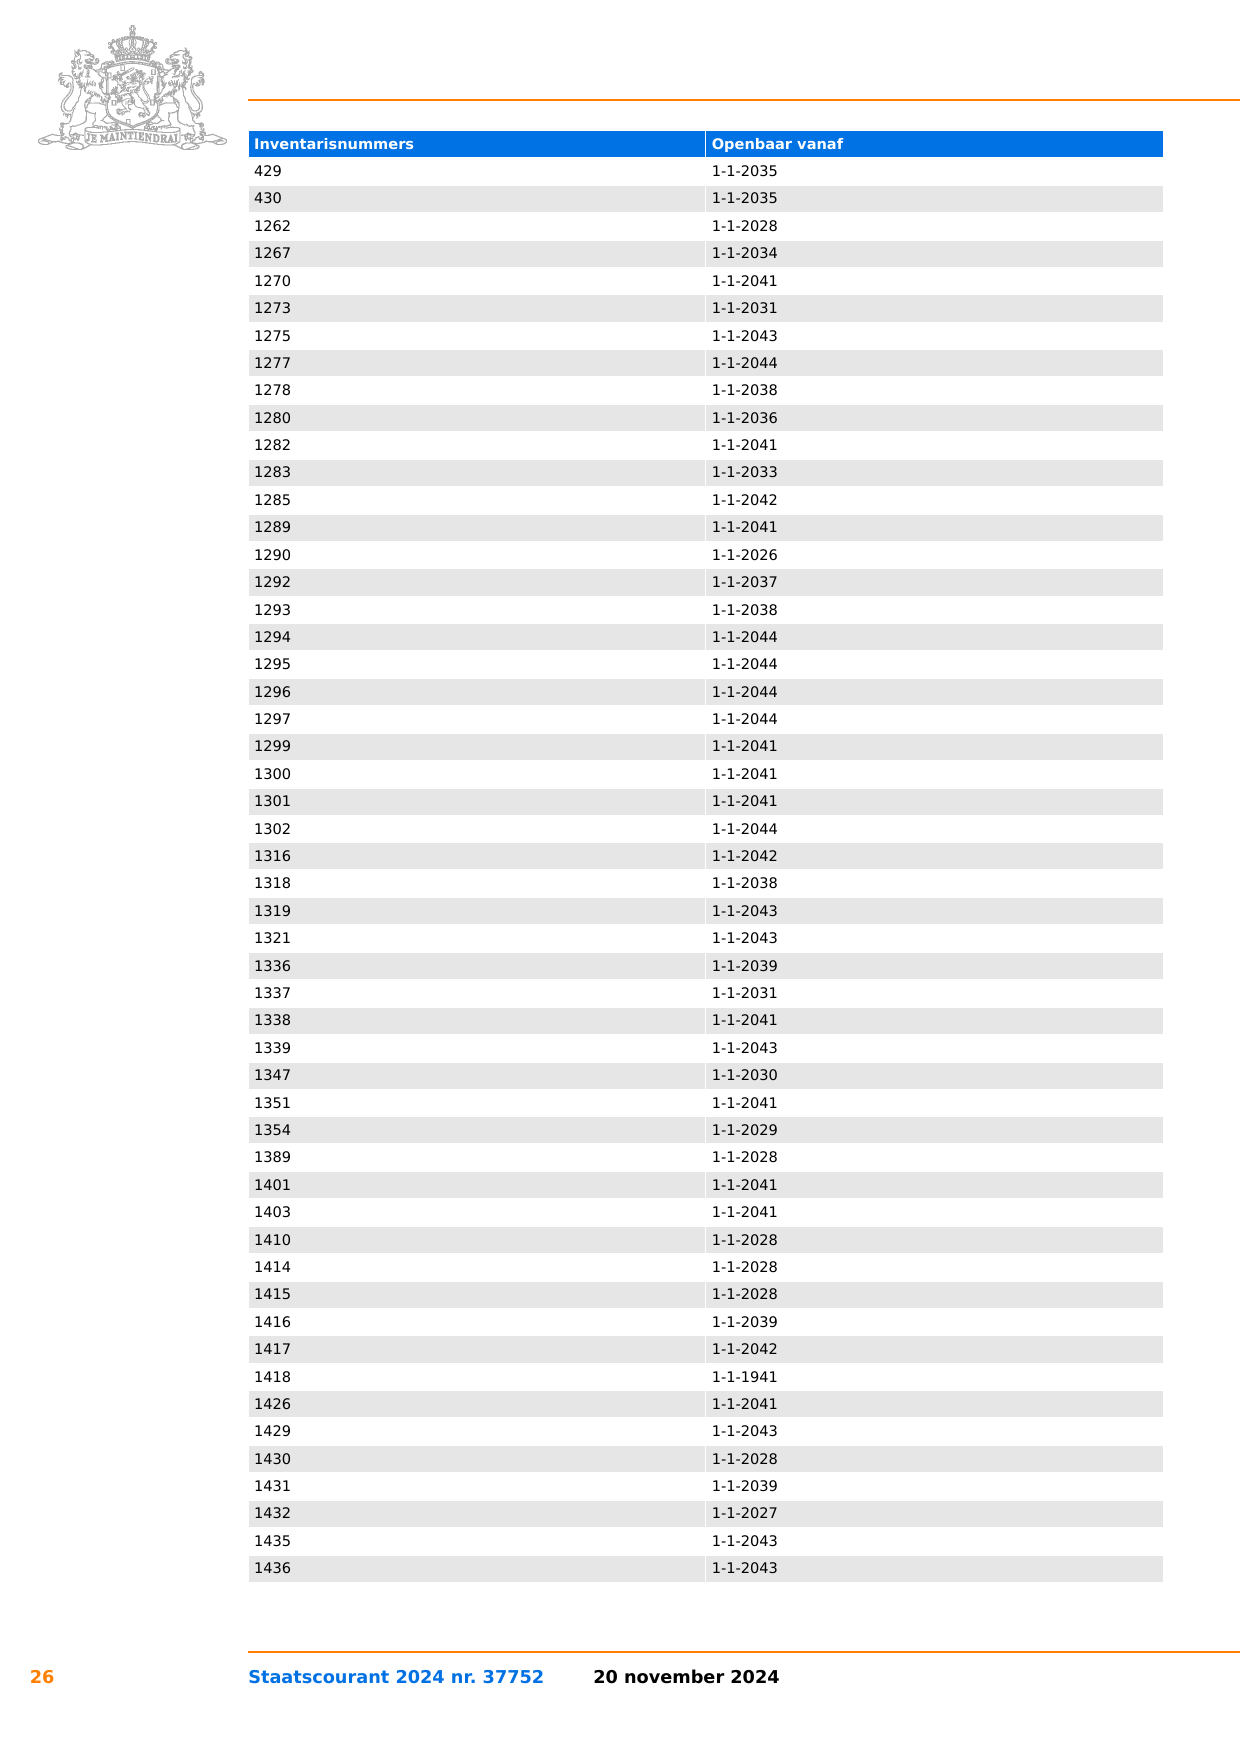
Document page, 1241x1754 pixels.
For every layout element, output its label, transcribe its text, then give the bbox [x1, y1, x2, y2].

table_cell 1414 [249, 1254, 705, 1281]
table_cell 1270 [249, 268, 705, 294]
table_cell 1417 [249, 1336, 705, 1363]
table_cell 1431 [249, 1473, 705, 1500]
table_cell 1429 [249, 1419, 705, 1445]
table_cell 1-1-2043 [706, 925, 1163, 952]
table_cell 1262 [249, 213, 705, 239]
table_cell 1-1-2026 [706, 542, 1163, 568]
table_cell 1-1-2039 [706, 1309, 1163, 1335]
table_cell 1415 [249, 1282, 705, 1308]
table_cell 1-1-2036 [706, 405, 1163, 431]
table_cell 1-1-2041 [706, 1391, 1163, 1417]
table_cell 1-1-2031 [706, 295, 1163, 322]
table_cell 1295 [249, 651, 705, 678]
table_cell 1299 [249, 734, 705, 760]
table_cell 1292 [249, 569, 705, 596]
table_cell 1403 [249, 1199, 705, 1226]
table_cell 1289 [249, 515, 705, 541]
table_cell 1277 [249, 350, 705, 376]
table_cell 1-1-2028 [706, 1254, 1163, 1281]
table_cell 1-1-2041 [706, 515, 1163, 541]
table_cell 1-1-2034 [706, 241, 1163, 267]
table_cell 1275 [249, 323, 705, 349]
table_cell 1-1-2033 [706, 460, 1163, 486]
table_cell 1-1-2031 [706, 980, 1163, 1007]
table_cell 1-1-2043 [706, 1528, 1163, 1554]
table_cell 1-1-2041 [706, 268, 1163, 294]
table_cell 1-1-2027 [706, 1501, 1163, 1527]
table_cell 1319 [249, 898, 705, 924]
table_cell 1-1-2028 [706, 213, 1163, 239]
table_cell 1338 [249, 1008, 705, 1034]
table_cell 1300 [249, 761, 705, 787]
table_cell 1-1-2041 [706, 1008, 1163, 1034]
table_cell 1294 [249, 624, 705, 650]
table_cell 1-1-2041 [706, 1172, 1163, 1198]
table_cell 1-1-2028 [706, 1282, 1163, 1308]
table_cell 1-1-2044 [706, 624, 1163, 650]
table_cell 1-1-2041 [706, 1090, 1163, 1116]
table_cell 1293 [249, 597, 705, 623]
table_cell 1273 [249, 295, 705, 322]
table_cell 1-1-2041 [706, 789, 1163, 815]
table_cell 1-1-2035 [706, 158, 1163, 185]
table_cell 1-1-2044 [706, 350, 1163, 376]
table_cell 1290 [249, 542, 705, 568]
table_cell 1-1-2038 [706, 378, 1163, 404]
table_header Inventarisnummers [249, 131, 705, 157]
table_cell 1301 [249, 789, 705, 815]
table_cell 1347 [249, 1063, 705, 1089]
table_cell 1401 [249, 1172, 705, 1198]
table_cell 1-1-2038 [706, 871, 1163, 897]
picture [38, 25, 227, 150]
table_cell 1-1-2038 [706, 597, 1163, 623]
table_cell 1-1-1941 [706, 1364, 1163, 1390]
table_cell 1-1-2041 [706, 761, 1163, 787]
table_cell 1318 [249, 871, 705, 897]
table_cell 1-1-2037 [706, 569, 1163, 596]
table_cell 1-1-2028 [706, 1145, 1163, 1171]
table_cell 1-1-2029 [706, 1117, 1163, 1143]
table_cell 1416 [249, 1309, 705, 1335]
table_cell 1418 [249, 1364, 705, 1390]
table_cell 1432 [249, 1501, 705, 1527]
table_cell 1-1-2041 [706, 432, 1163, 459]
table_cell 1-1-2044 [706, 651, 1163, 678]
table_cell 1337 [249, 980, 705, 1007]
table_cell 1-1-2044 [706, 816, 1163, 842]
table_cell 1297 [249, 706, 705, 733]
table_header Openbaar vanaf [706, 131, 1163, 157]
table_cell 1302 [249, 816, 705, 842]
table_cell 1-1-2043 [706, 1556, 1163, 1582]
table_cell 1285 [249, 487, 705, 513]
table_cell 1283 [249, 460, 705, 486]
table_cell 1267 [249, 241, 705, 267]
table_cell 1339 [249, 1035, 705, 1061]
table_cell 1436 [249, 1556, 705, 1582]
table_cell 1351 [249, 1090, 705, 1116]
table_cell 1426 [249, 1391, 705, 1417]
table_cell 1296 [249, 679, 705, 705]
table_cell 430 [249, 186, 705, 212]
table_cell 1-1-2041 [706, 734, 1163, 760]
table_cell 1-1-2043 [706, 1035, 1163, 1061]
table_cell 1-1-2030 [706, 1063, 1163, 1089]
table_cell 1354 [249, 1117, 705, 1143]
table_cell 1282 [249, 432, 705, 459]
table_cell 1389 [249, 1145, 705, 1171]
table_cell 1-1-2028 [706, 1446, 1163, 1472]
table_cell 1-1-2043 [706, 898, 1163, 924]
table_cell 1336 [249, 953, 705, 979]
table_cell 1-1-2044 [706, 679, 1163, 705]
table_cell 1-1-2039 [706, 953, 1163, 979]
table_cell 1430 [249, 1446, 705, 1472]
table_cell 1410 [249, 1227, 705, 1253]
table_cell 1321 [249, 925, 705, 952]
table_cell 1-1-2044 [706, 706, 1163, 733]
table_cell 1435 [249, 1528, 705, 1554]
table_cell 1-1-2035 [706, 186, 1163, 212]
table_cell 1-1-2042 [706, 843, 1163, 869]
table_cell 1-1-2043 [706, 323, 1163, 349]
table_cell 1-1-2043 [706, 1419, 1163, 1445]
table_cell 1278 [249, 378, 705, 404]
table_cell 1-1-2042 [706, 487, 1163, 513]
table_cell 1-1-2039 [706, 1473, 1163, 1500]
table_cell 1280 [249, 405, 705, 431]
table_cell 1-1-2041 [706, 1199, 1163, 1226]
table_cell 1316 [249, 843, 705, 869]
table_cell 429 [249, 158, 705, 185]
table_cell 1-1-2028 [706, 1227, 1163, 1253]
table_cell 1-1-2042 [706, 1336, 1163, 1363]
